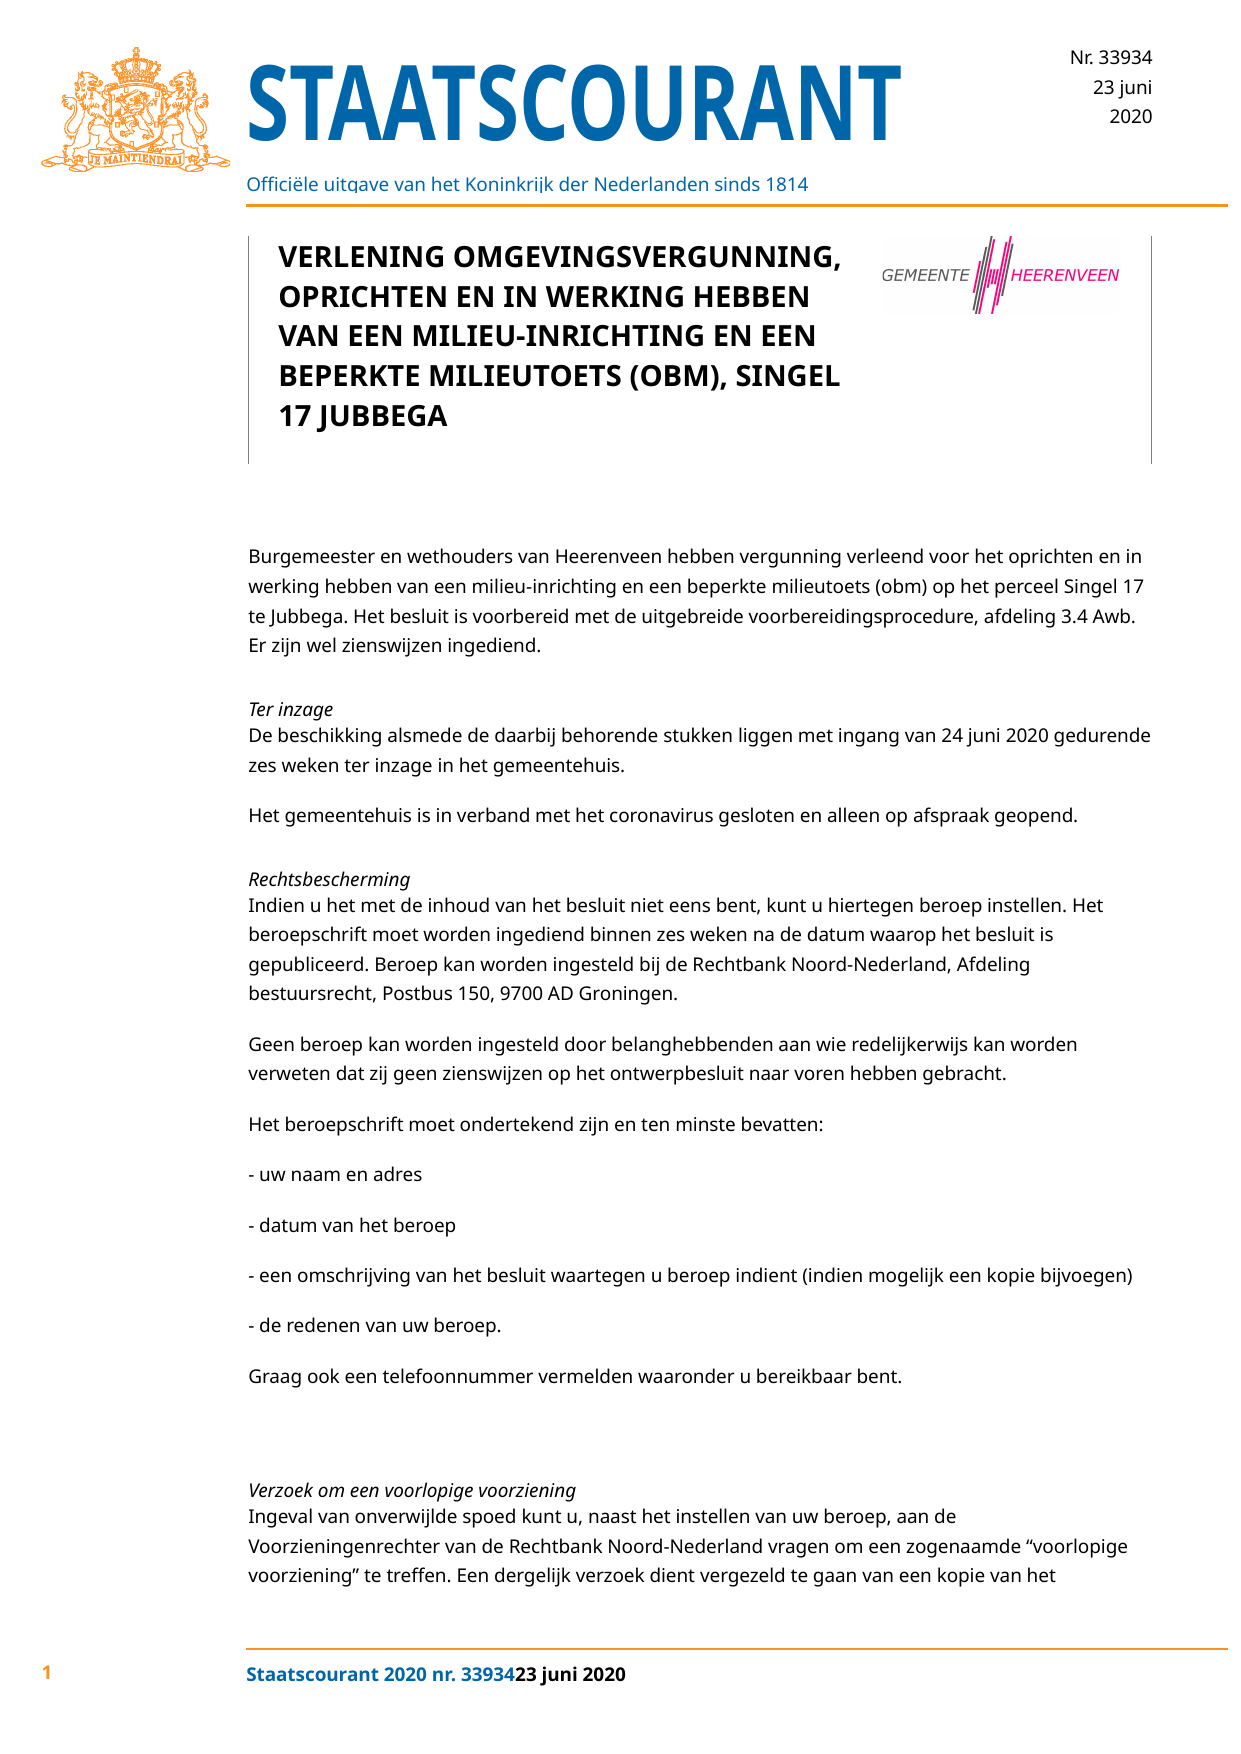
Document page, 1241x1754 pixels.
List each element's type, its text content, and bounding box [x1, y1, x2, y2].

text Rechtsbescherming [248, 866, 1152, 892]
text Geen beroep kan worden ingesteld door belanghebbenden aan wie redelijkerwijs kan worden verweten dat zij geen zienswijzen op het ontwerpbesluit naar voren hebben gebracht. [248, 1031, 1152, 1086]
text Verzoek om een voorlopige voorziening [248, 1477, 1152, 1503]
text Ingeval van onverwijlde spoed kunt u, naast het instellen van uw beroep, aan de Voorzieningenrechter van de Rechtbank Noord-Nederland vragen om een zogenaamde “voorlopige voorziening” te treffen. Een dergelijk verzoek dient vergezeld te gaan van een kopie van het [248, 1503, 1152, 1588]
text - de redenen van uw beroep. [248, 1313, 1152, 1338]
text - uw naam en adres [248, 1161, 1152, 1187]
text Burgemeester en wethouders van Heerenveen hebben vergunning verleend voor het oprichten en in werking hebben van een milieu-inrichting en een beperkte milieutoets (obm) op het perceel Singel 17 te Jubbega. Het besluit is voorbereid met de uitgebreide voorbereidingsprocedure, afdeling 3.4 Awb. Er zijn wel zienswijzen ingediend. [248, 544, 1152, 658]
text - een omschrijving van het besluit waartegen u beroep indient (indien mogelijk een kopie bijvoegen) [248, 1262, 1152, 1288]
text De beschikking alsmede de daarbij behorende stukken liggen met ingang van 24 juni 2020 gedurende zes weken ter inzage in het gemeentehuis. [248, 722, 1152, 777]
text Graag ook een telefoonnummer vermelden waaronder u bereikbaar bent. [248, 1363, 1152, 1389]
table_header [850, 236, 1151, 464]
text Het beroepschrift moet ondertekend zijn en ten minste bevatten: [248, 1111, 1152, 1137]
picture [41, 47, 231, 172]
text Het gemeentehuis is in verband met het coronavirus gesloten en alleen op afspraak geopend. [248, 802, 1152, 828]
table_header VERLENING OMGEVINGSVERGUNNING, OPRICHTEN EN IN WERKING HEBBEN VAN EEN MILIEU-INRICHTING EN EEN BEPERKTE MILIEUTOETS (OBM), SINGEL 17 JUBBEGA [249, 236, 850, 464]
text - datum van het beroep [248, 1212, 1152, 1238]
text Indien u het met de inhoud van het besluit niet eens bent, kunt u hiertegen beroep instellen. Het beroepschrift moet worden ingediend binnen zes weken na de datum waarop het besluit is gepubliceerd. Beroep kan worden ingesteld bij de Rechtbank Noord-Nederland, Afdeling bestuursrecht, Postbus 150, 9700 AD Groningen. [248, 892, 1152, 1006]
text Ter inzage [248, 696, 1152, 722]
picture [882, 236, 1119, 314]
